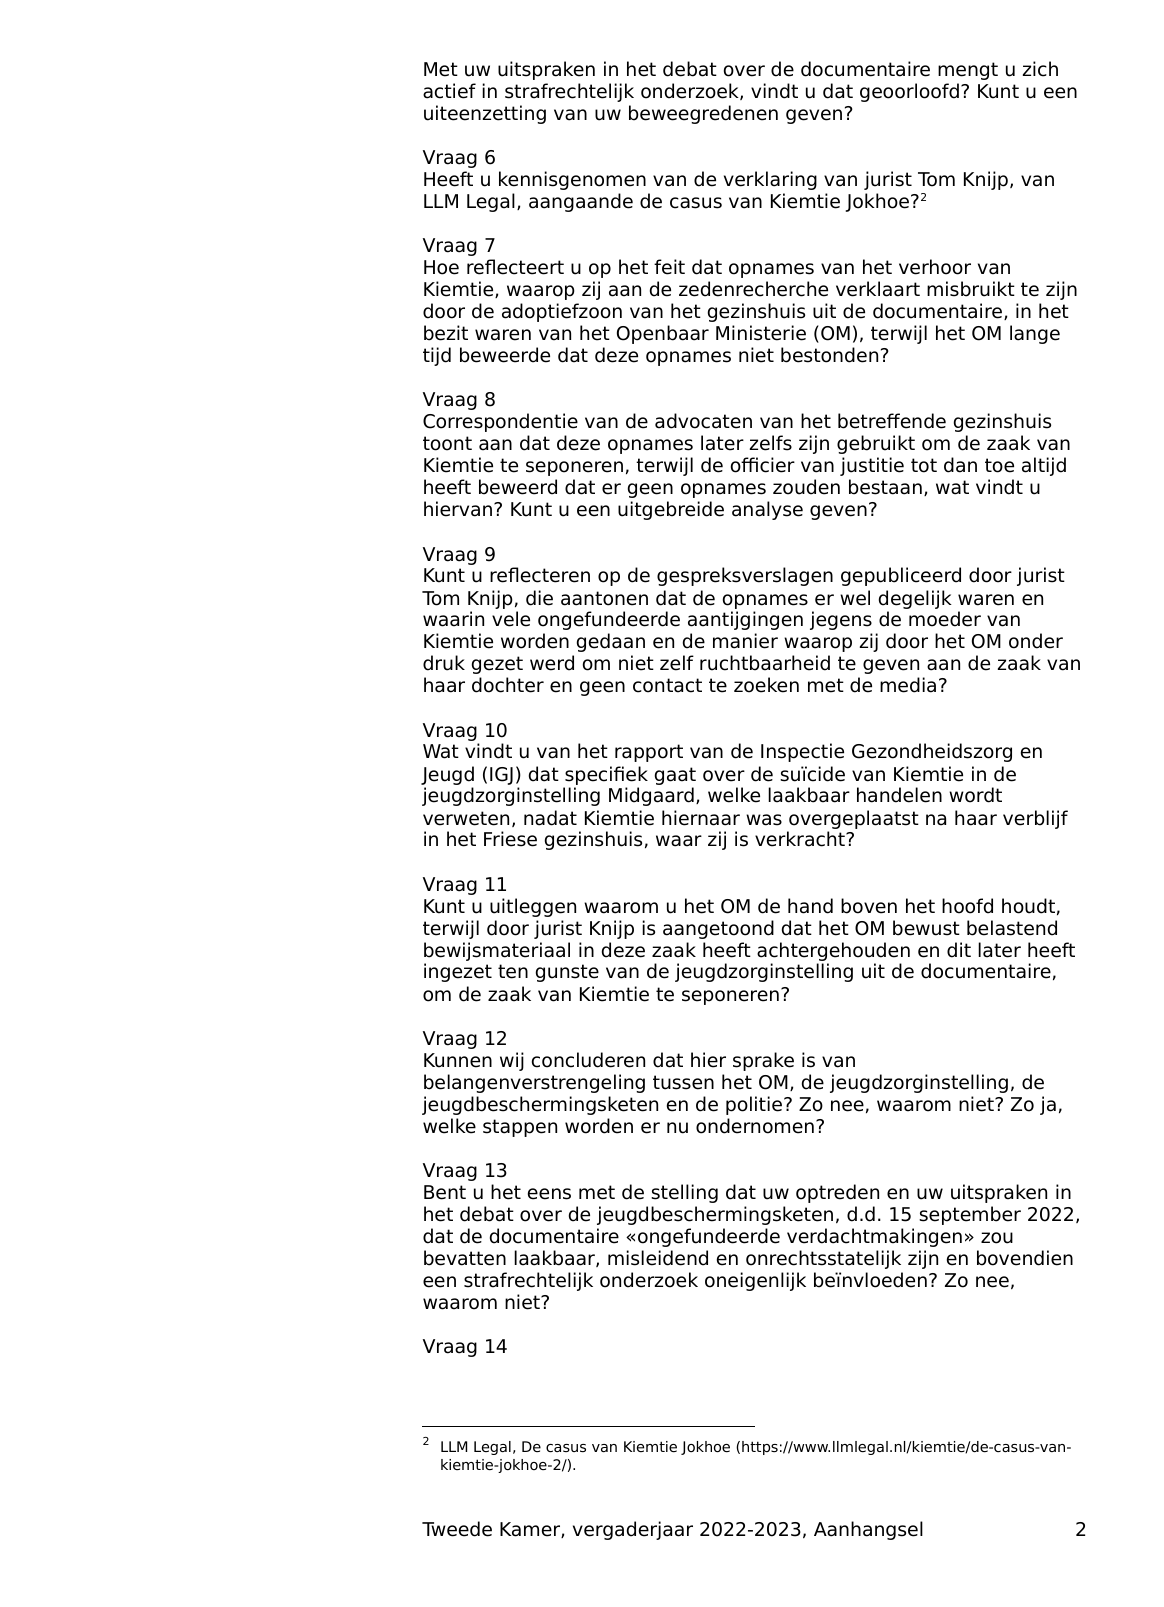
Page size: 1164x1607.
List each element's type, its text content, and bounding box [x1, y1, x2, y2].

text Vraag 6 [422, 147, 1087, 169]
text Hoe reflecteert u op het feit dat opnames van het verhoor van Kiemtie, waarop zij aan de zedenrecherche verklaart misbruikt te zijn door de adoptiefzoon van het gezinshuis uit de documentaire, in het bezit waren van het Openbaar Ministerie (OM), terwijl het OM lange tijd beweerde dat deze opnames niet bestonden? [422, 257, 1087, 367]
text Vraag 14 [422, 1336, 1087, 1358]
text Wat vindt u van het rapport van de Inspectie Gezondheidszorg en Jeugd (IGJ) dat specifiek gaat over de suïcide van Kiemtie in de jeugdzorginstelling Midgaard, welke laakbaar handelen wordt verweten, nadat Kiemtie hiernaar was overgeplaatst na haar verblijf in het Friese gezinshuis, waar zij is verkracht? [422, 741, 1087, 851]
text Vraag 12 [422, 1028, 1087, 1049]
text Kunt u uitleggen waarom u het OM de hand boven het hoofd houdt, terwijl door jurist Knijp is aangetoond dat het OM bewust belastend bewijsmateriaal in deze zaak heeft achtergehouden en dit later heeft ingezet ten gunste van de jeugdzorginstelling uit de documentaire, om de zaak van Kiemtie te seponeren? [422, 896, 1087, 1005]
text Correspondentie van de advocaten van het betreffende gezinshuis toont aan dat deze opnames later zelfs zijn gebruikt om de zaak van Kiemtie te seponeren, terwijl de officier van justitie tot dan toe altijd heeft beweerd dat er geen opnames zouden bestaan, wat vindt u hiervan? Kunt u een uitgebreide analyse geven? [422, 411, 1087, 521]
text Bent u het eens met de stelling dat uw optreden en uw uitspraken in het debat over de jeugdbeschermingsketen, d.d. 15 september 2022, dat de documentaire «ongefundeerde verdachtmakingen» zou bevatten laakbaar, misleidend en onrechtsstatelijk zijn en bovendien een strafrechtelijk onderzoek oneigenlijk beïnvloeden? Zo nee, waarom niet? [422, 1182, 1087, 1313]
text Vraag 7 [422, 235, 1087, 257]
text Heeft u kennisgenomen van de verklaring van jurist Tom Knijp, van LLM Legal, aangaande de casus van Kiemtie Jokhoe? [422, 169, 1087, 213]
text Vraag 9 [422, 543, 1087, 565]
text Vraag 8 [422, 389, 1087, 411]
text Vraag 10 [422, 719, 1087, 741]
text LLM Legal, De casus van Kiemtie Jokhoe (https://www.llmlegal.nl/kiemtie/de-casus-van-kiemtie-jokhoe-2/). [422, 1435, 1087, 1474]
text Kunnen wij concluderen dat hier sprake is van belangenverstrengeling tussen het OM, de jeugdzorginstelling, de jeugdbeschermingsketen en de politie? Zo nee, waarom niet? Zo ja, welke stappen worden er nu ondernomen? [422, 1049, 1087, 1137]
text Met uw uitspraken in het debat over de documentaire mengt u zich actief in strafrechtelijk onderzoek, vindt u dat geoorloofd? Kunt u een uiteenzetting van uw beweegredenen geven? [422, 59, 1087, 125]
text Vraag 11 [422, 873, 1087, 896]
text Kunt u reflecteren op de gespreksverslagen gepubliceerd door jurist Tom Knijp, die aantonen dat de opnames er wel degelijk waren en waarin vele ongefundeerde aantijgingen jegens de moeder van Kiemtie worden gedaan en de manier waarop zij door het OM onder druk gezet werd om niet zelf ruchtbaarheid te geven aan de zaak van haar dochter en geen contact te zoeken met de media? [422, 565, 1087, 697]
text Vraag 13 [422, 1160, 1087, 1182]
